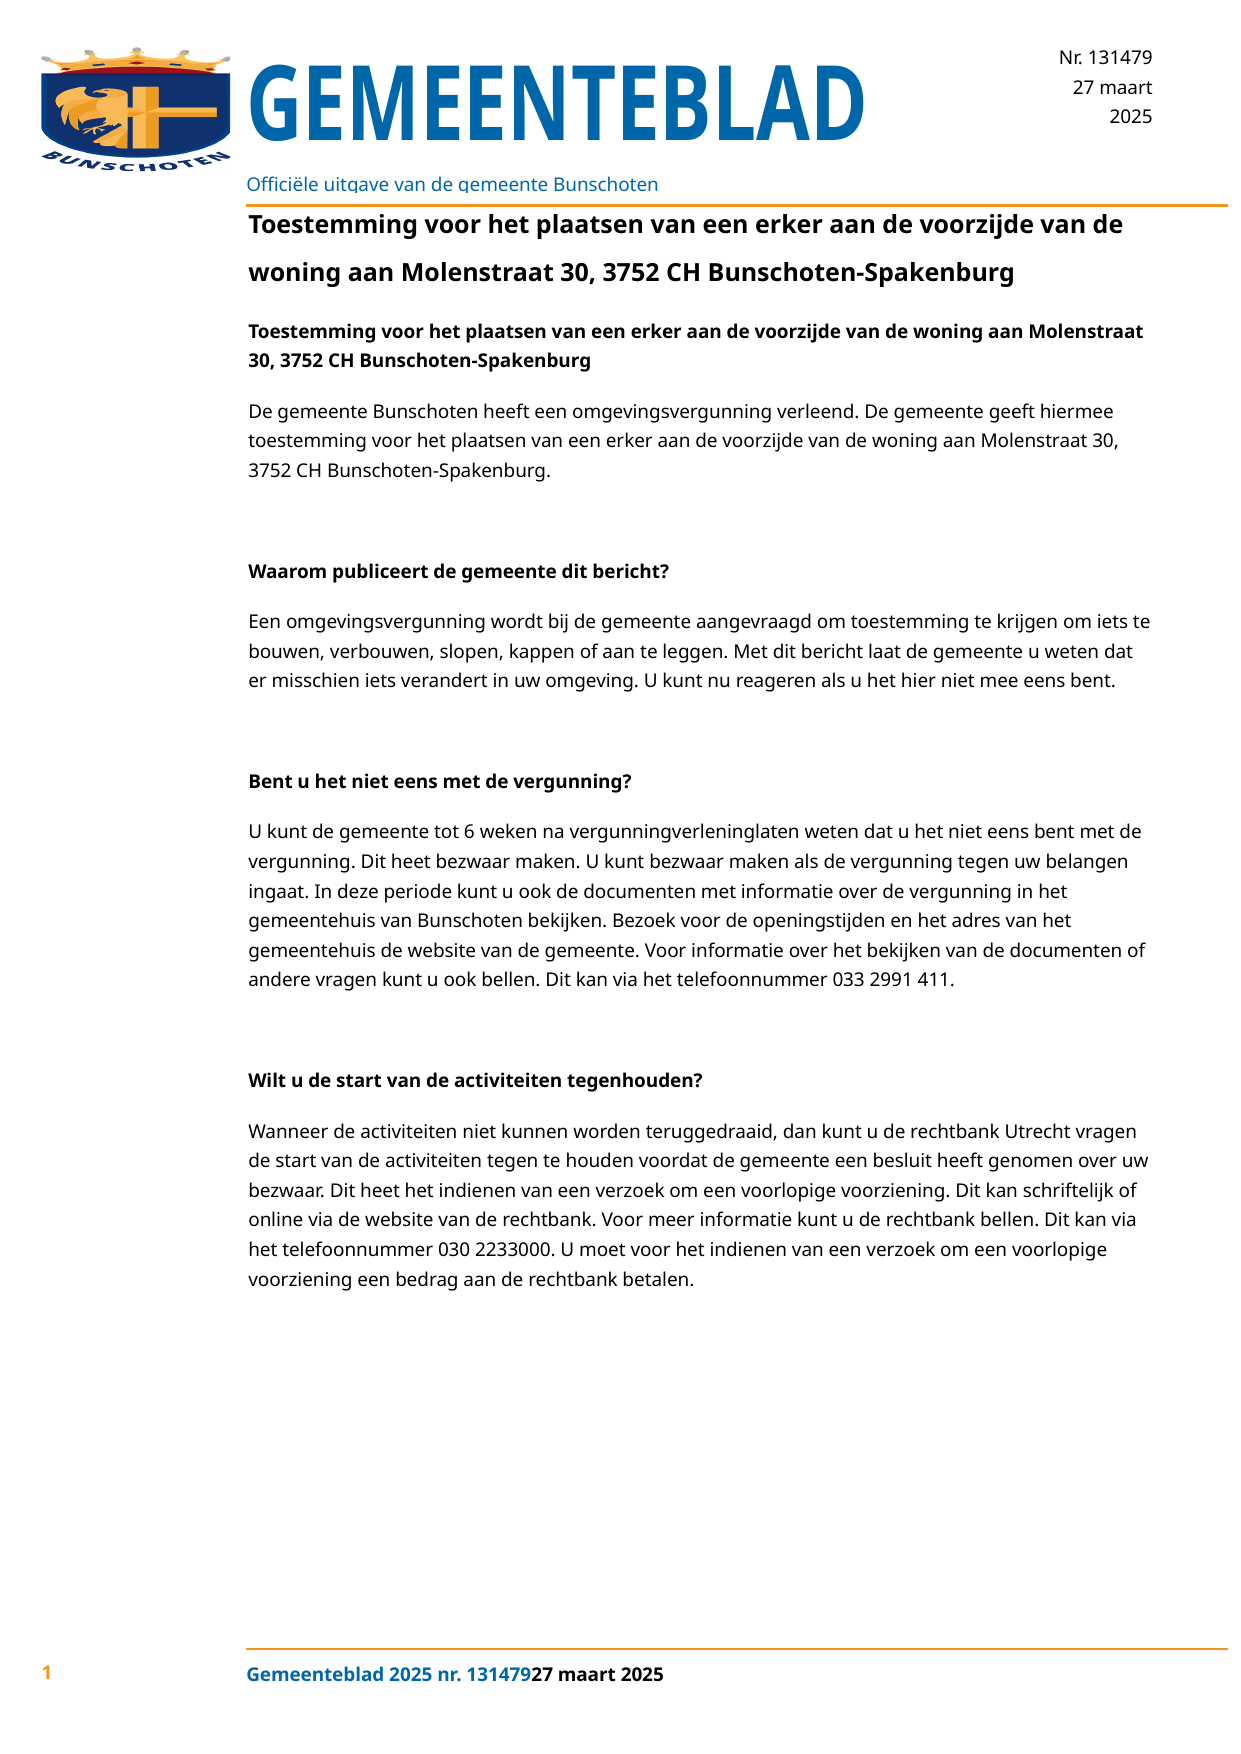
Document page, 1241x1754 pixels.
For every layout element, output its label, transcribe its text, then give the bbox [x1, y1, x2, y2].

picture [41, 47, 231, 172]
text U kunt de gemeente tot 6 weken na vergunningverleninglaten weten dat u het niet eens bent met de vergunning. Dit heet bezwaar maken. U kunt bezwaar maken als de vergunning tegen uw belangen ingaat. In deze periode kunt u ook de documenten met informatie over de vergunning in het gemeentehuis van Bunschoten bekijken. Bezoek voor de openingstijden en het adres van het gemeentehuis de website van de gemeente. Voor informatie over het bekijken van de documenten of andere vragen kunt u ook bellen. Dit kan via het telefoonnummer 033 2991 411. [248, 819, 1152, 992]
text Bent u het niet eens met de vergunning? [248, 768, 1152, 794]
text Toestemming voor het plaatsen van een erker aan de voorzijde van de woning aan Molenstraat 30, 3752 CH Bunschoten-Spakenburg [248, 207, 1152, 288]
text Wilt u de start van de activiteiten tegenhouden? [248, 1067, 1152, 1093]
text De gemeente Bunschoten heeft een omgevingsvergunning verleend. De gemeente geeft hiermee toestemming voor het plaatsen van een erker aan de voorzijde van de woning aan Molenstraat 30, 3752 CH Bunschoten-Spakenburg. [248, 398, 1152, 483]
text Wanneer de activiteiten niet kunnen worden teruggedraaid, dan kunt u de rechtbank Utrecht vragen de start van de activiteiten tegen te houden voordat de gemeente een besluit heeft genomen over uw bezwaar. Dit heet het indienen van een verzoek om een voorlopige voorziening. Dit kan schriftelijk of online via de website van de rechtbank. Voor meer informatie kunt u de rechtbank bellen. Dit kan via het telefoonnummer 030 2233000. U moet voor het indienen van een verzoek om een voorlopige voorziening een bedrag aan de rechtbank betalen. [248, 1118, 1152, 1292]
text Een omgevingsvergunning wordt bij de gemeente aangevraagd om toestemming te krijgen om iets te bouwen, verbouwen, slopen, kappen of aan te leggen. Met dit bericht laat de gemeente u weten dat er misschien iets verandert in uw omgeving. U kunt nu reageren als u het hier niet mee eens bent. [248, 608, 1152, 693]
text Toestemming voor het plaatsen van een erker aan de voorzijde van de woning aan Molenstraat 30, 3752 CH Bunschoten-Spakenburg [248, 318, 1152, 373]
text Waarom publiceert de gemeente dit bericht? [248, 558, 1152, 584]
